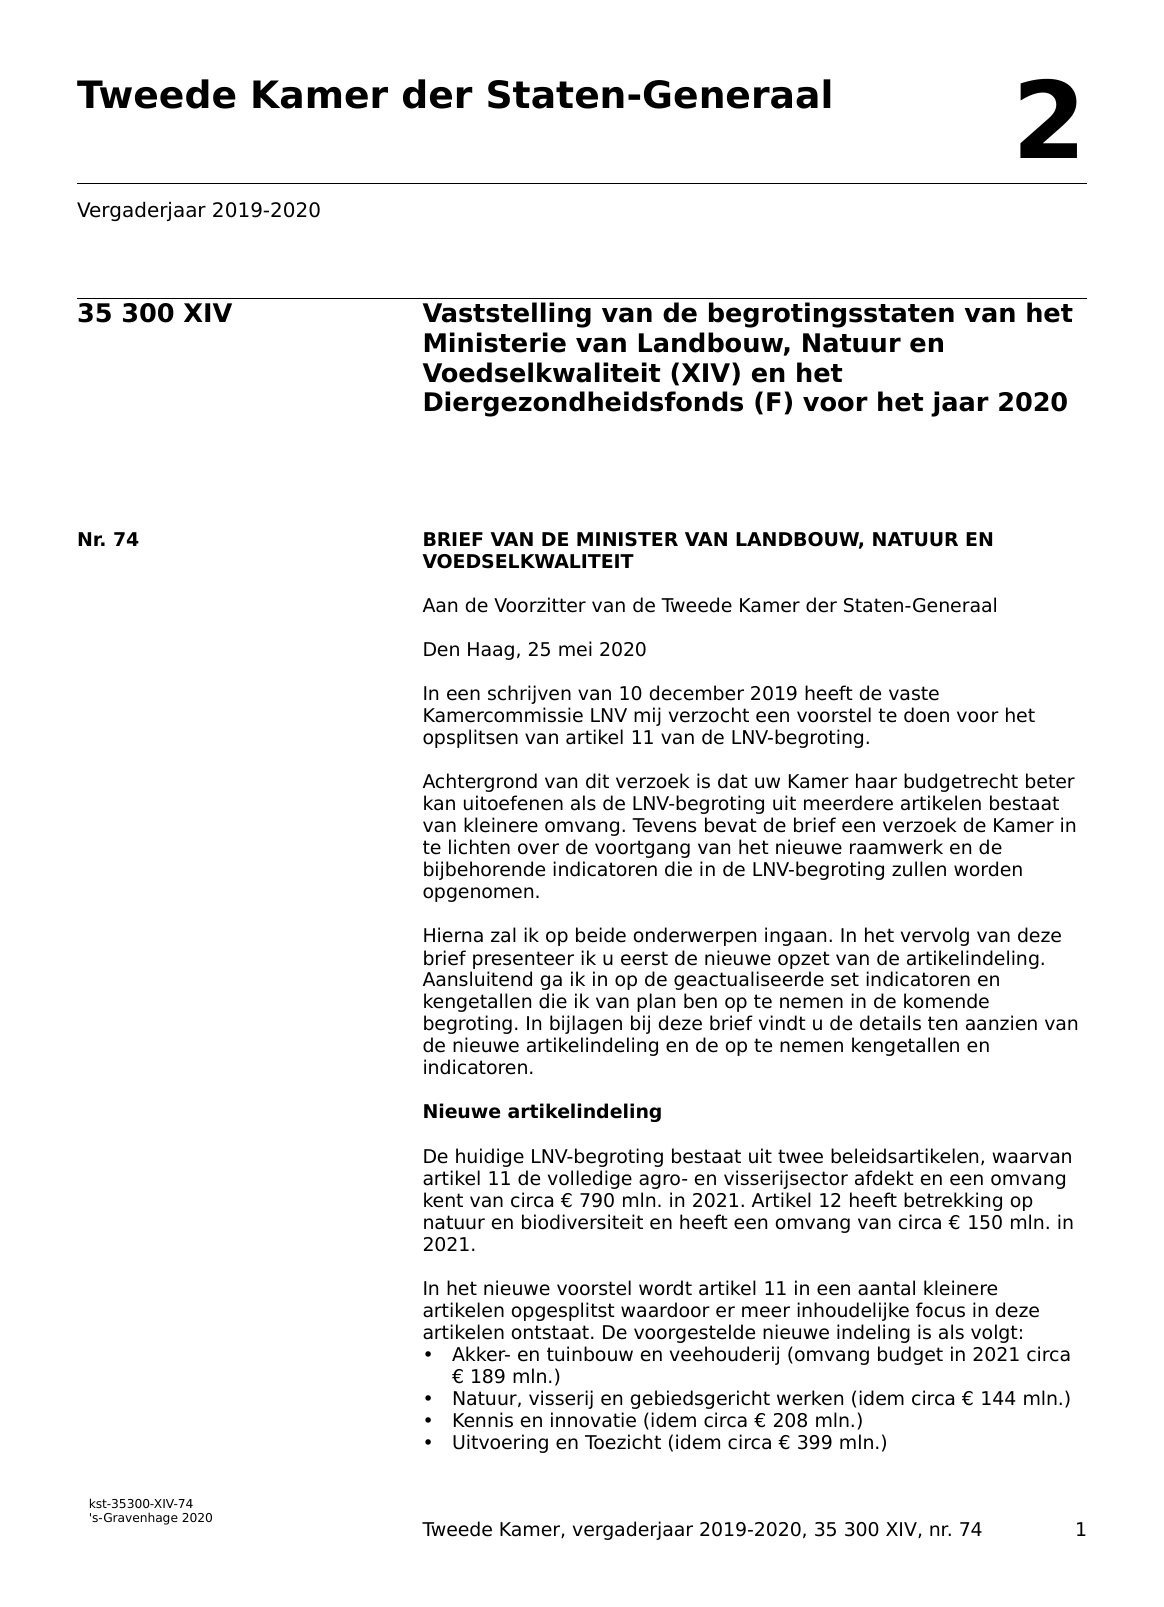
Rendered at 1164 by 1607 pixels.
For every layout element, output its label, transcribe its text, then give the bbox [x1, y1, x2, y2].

text 's-Gravenhage 2020 [88, 1511, 323, 1525]
text Achtergrond van dit verzoek is dat uw Kamer haar budgetrecht beter kan uitoefenen als de LNV-begroting uit meerdere artikelen bestaat van kleinere omvang. Tevens bevat de brief een verzoek de Kamer in te lichten over de voortgang van het nieuwe raamwerk en de bijbehorende indicatoren die in de LNV-begroting zullen worden opgenomen. [422, 771, 1087, 903]
text De huidige LNV-begroting bestaat uit twee beleidsartikelen, waarvan artikel 11 de volledige agro- en visserijsector afdekt en een omvang kent van circa € 790 mln. in 2021. Artikel 12 heeft betrekking op natuur en biodiversiteit en heeft een omvang van circa € 150 mln. in 2021. [422, 1146, 1087, 1256]
text In een schrijven van 10 december 2019 heeft de vaste Kamercommissie LNV mij verzocht een voorstel te doen voor het opsplitsen van artikel 11 van de LNV-begroting. [422, 683, 1087, 749]
text • Kennis en innovatie (idem circa € 208 mln.) [422, 1409, 1087, 1432]
table_header 2 [886, 59, 1087, 183]
text In het nieuwe voorstel wordt artikel 11 in een aantal kleinere artikelen opgesplitst waardoor er meer inhoudelijke focus in deze artikelen ontstaat. De voorgestelde nieuwe indeling is als volgt: [422, 1278, 1087, 1344]
table_header Tweede Kamer der Staten-Generaal [77, 59, 886, 183]
text • Akker- en tuinbouw en veehouderij (omvang budget in 2021 circa € 189 mln.) [422, 1344, 1087, 1388]
text • Natuur, visserij en gebiedsgericht werken (idem circa € 144 mln.) [422, 1388, 1087, 1409]
text Den Haag, 25 mei 2020 [422, 639, 1087, 661]
text Hierna zal ik op beide onderwerpen ingaan. In het vervolg van deze brief presenteer ik u eerst de nieuwe opzet van de artikelindeling. Aansluitend ga ik in op de geactualiseerde set indicatoren en kengetallen die ik van plan ben op te nemen in de komende begroting. In bijlagen bij deze brief vindt u de details ten aanzien van de nieuwe artikelindeling en de op te nemen kengetallen en indicatoren. [422, 925, 1087, 1079]
subtitle Nieuwe artikelindeling [422, 1101, 1087, 1123]
text kst-35300-XIV-74 [88, 1497, 323, 1511]
table_cell Vergaderjaar 2019-2020 [77, 184, 1087, 298]
subtitle 35 300 XIV Vaststelling van de begrotingsstaten van het Ministerie van Landbouw, Natuur en Voedselkwaliteit (XIV) en het Diergezondheidsfonds (F) voor het jaar 2020 [77, 299, 1087, 418]
subtitle Nr. 74 BRIEF VAN DE MINISTER VAN LANDBOUW, NATUUR EN VOEDSELKWALITEIT [77, 529, 1087, 573]
text Aan de Voorzitter van de Tweede Kamer der Staten-Generaal [422, 595, 1087, 617]
text • Uitvoering en Toezicht (idem circa € 399 mln.) [422, 1432, 1087, 1453]
